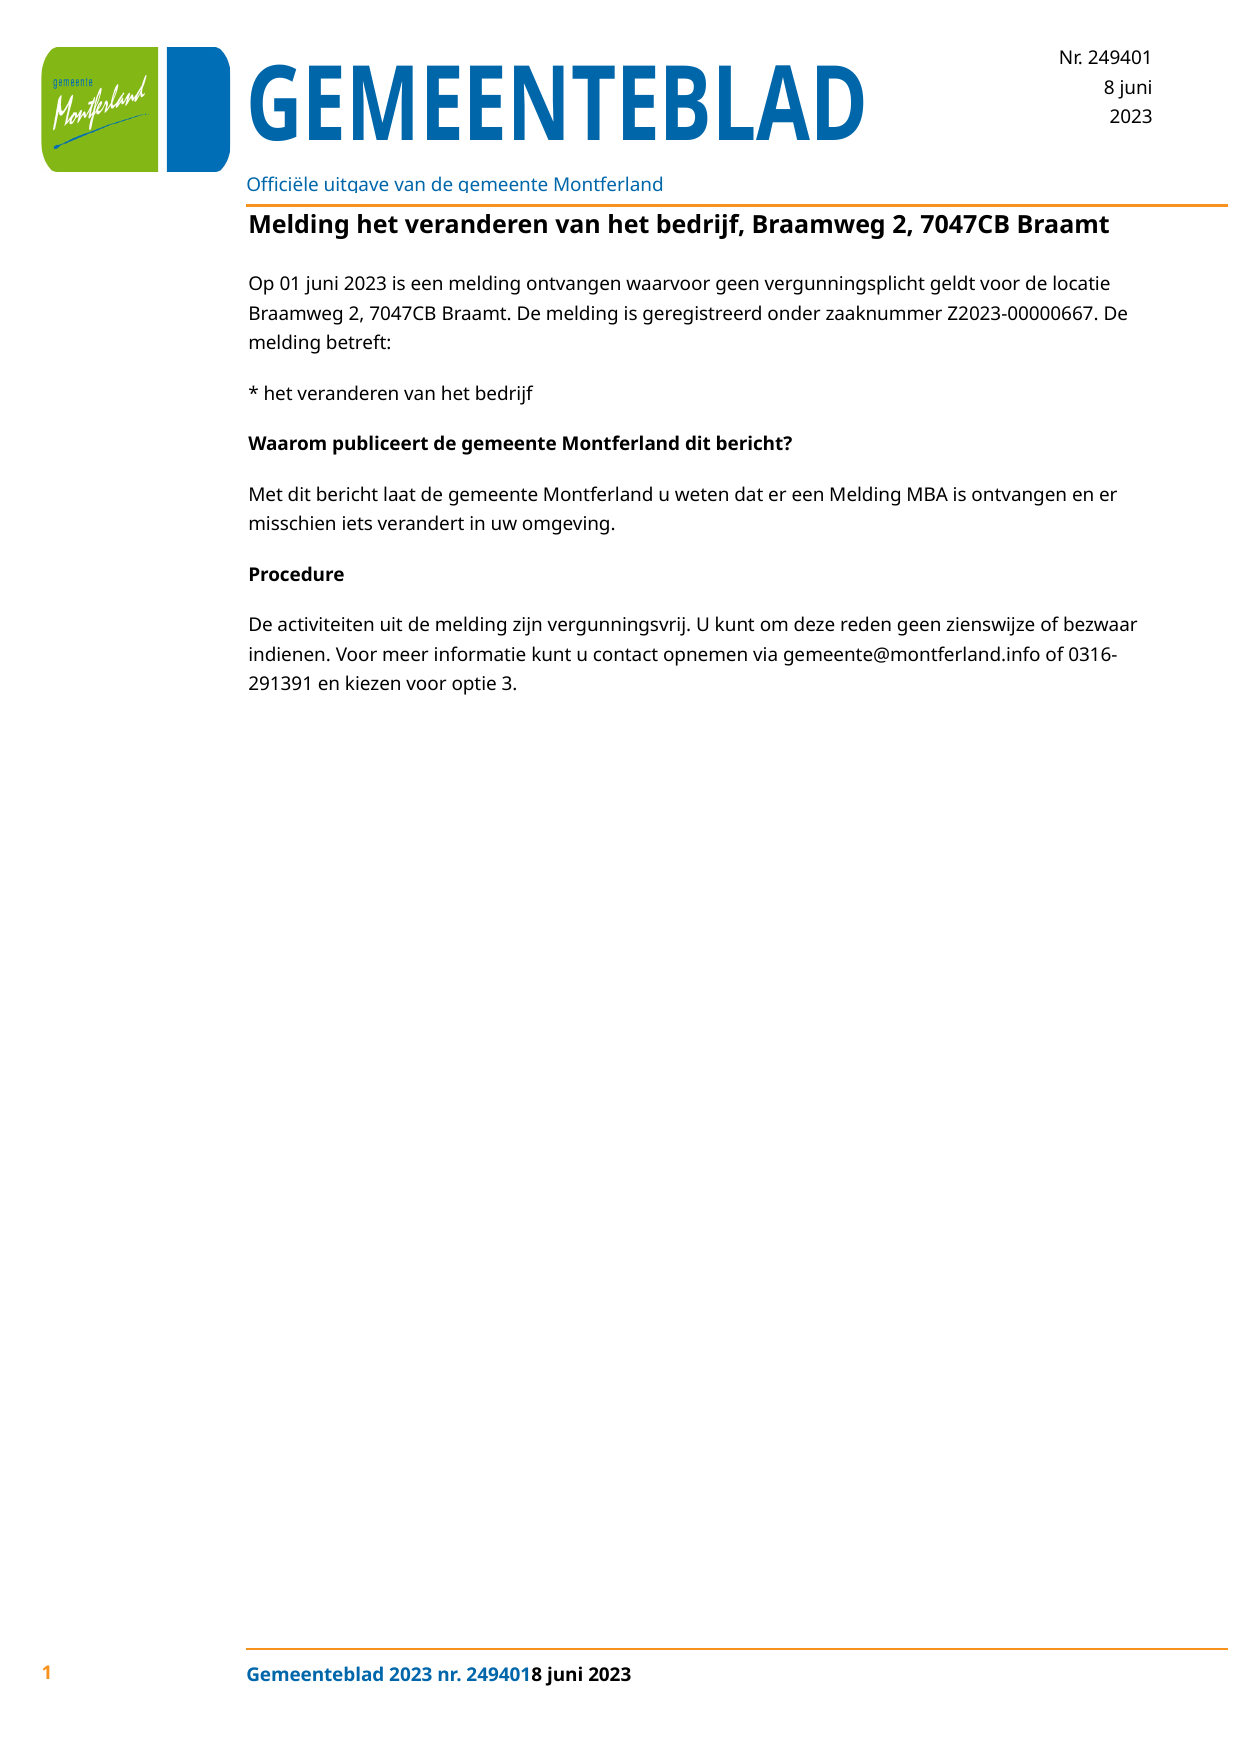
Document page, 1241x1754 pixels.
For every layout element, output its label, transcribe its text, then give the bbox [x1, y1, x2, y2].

picture [41, 47, 231, 172]
text De activiteiten uit de melding zijn vergunningsvrij. U kunt om deze reden geen zienswijze of bezwaar indienen. Voor meer informatie kunt u contact opnemen via gemeente@montferland.info of 0316-291391 en kiezen voor optie 3. [248, 611, 1152, 696]
text Op 01 juni 2023 is een melding ontvangen waarvoor geen vergunningsplicht geldt voor de locatie Braamweg 2, 7047CB Braamt. De melding is geregistreerd onder zaaknummer Z2023-00000667. De melding betreft: [248, 270, 1152, 355]
text Melding het veranderen van het bedrijf, Braamweg 2, 7047CB Braamt [248, 207, 1152, 241]
text Waarom publiceert de gemeente Montferland dit bericht? [248, 430, 1152, 456]
text Met dit bericht laat de gemeente Montferland u weten dat er een Melding MBA is ontvangen en er misschien iets verandert in uw omgeving. [248, 481, 1152, 536]
text * het veranderen van het bedrijf [248, 380, 1152, 406]
text Procedure [248, 561, 1152, 586]
